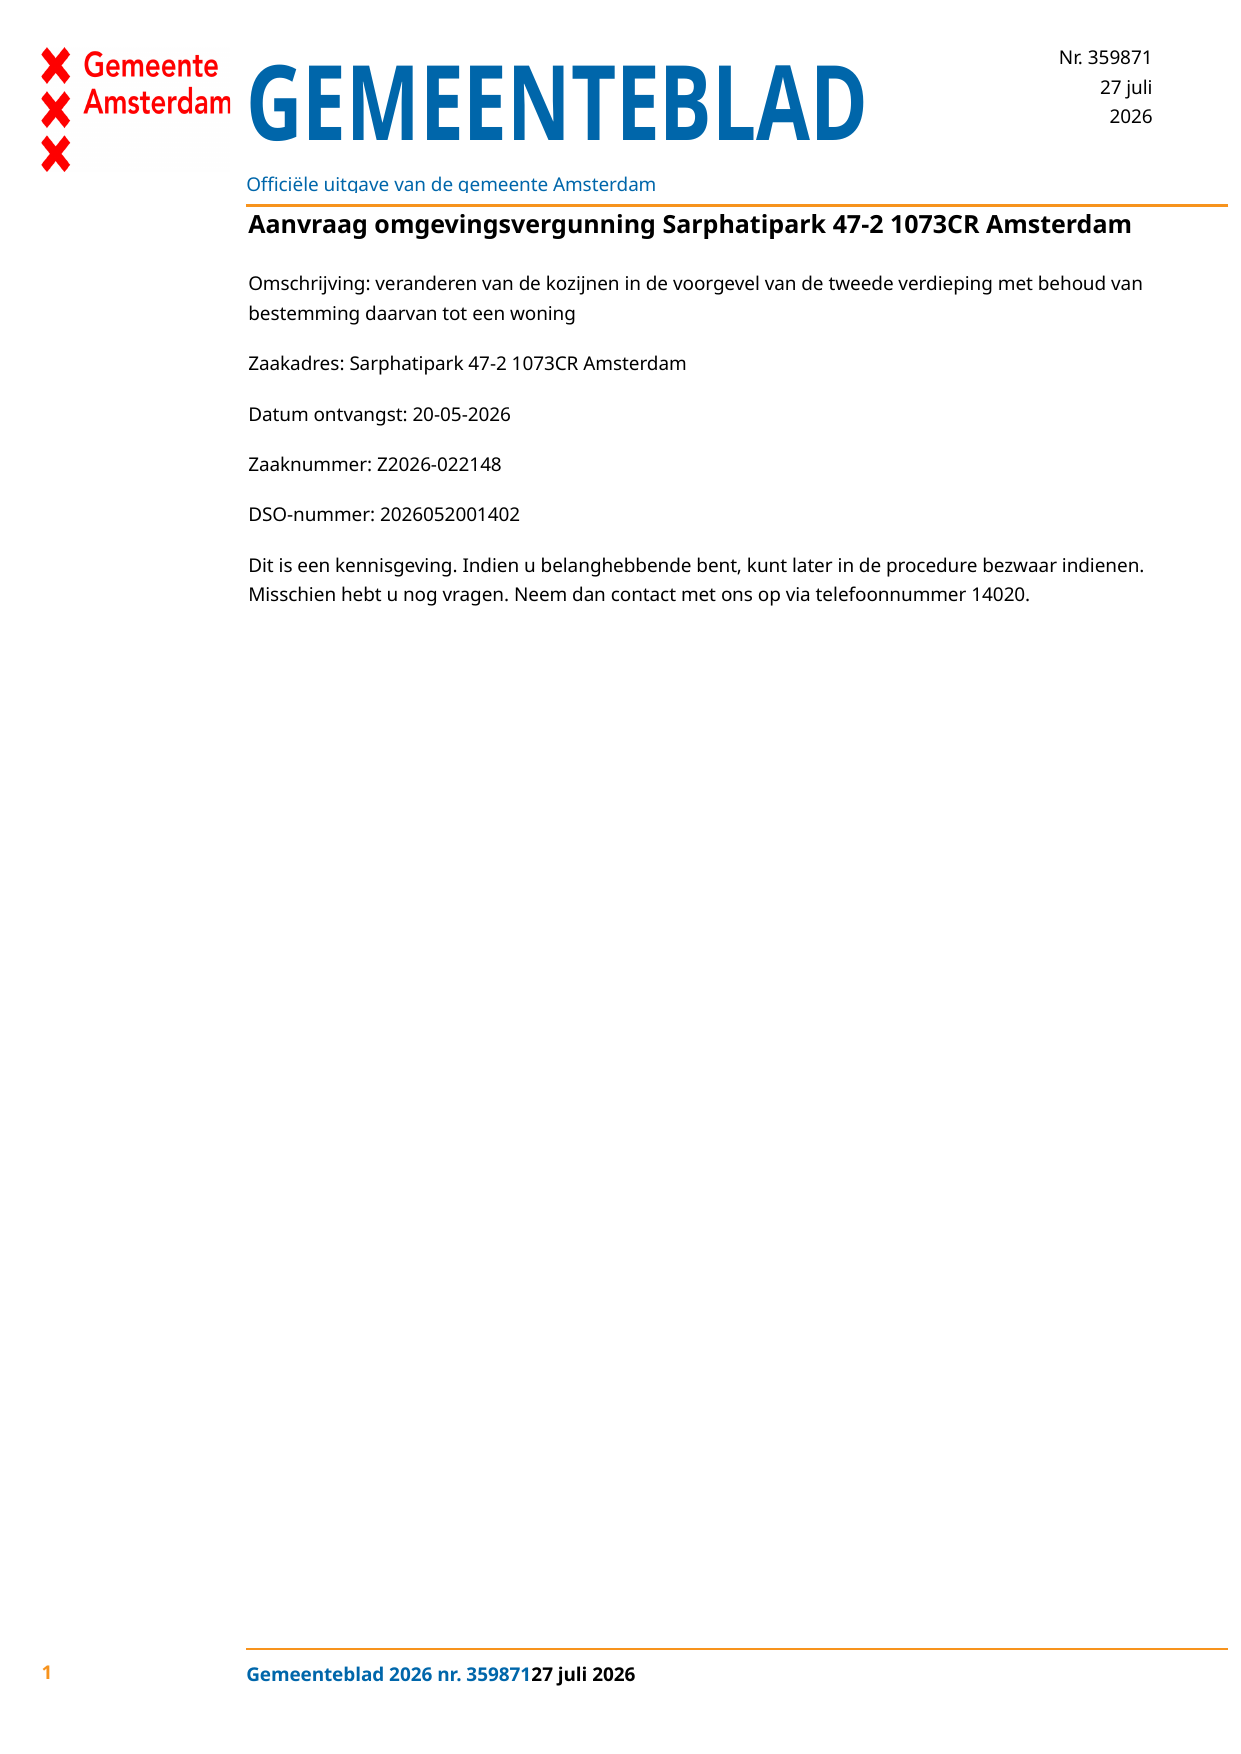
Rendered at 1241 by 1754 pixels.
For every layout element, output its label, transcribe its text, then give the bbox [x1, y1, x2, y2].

text Zaakadres: Sarphatipark 47-2 1073CR Amsterdam [248, 350, 1152, 376]
text Aanvraag omgevingsvergunning Sarphatipark 47-2 1073CR Amsterdam [248, 207, 1152, 241]
text DSO-nummer: 2026052001402 [248, 502, 1152, 527]
text Datum ontvangst: 20-05-2026 [248, 401, 1152, 426]
picture [41, 47, 231, 172]
text Omschrijving: veranderen van de kozijnen in de voorgevel van de tweede verdieping met behoud van bestemming daarvan tot een woning [248, 270, 1152, 326]
text Dit is een kennisgeving. Indien u belanghebbende bent, kunt later in de procedure bezwaar indienen. Misschien hebt u nog vragen. Neem dan contact met ons op via telefoonnummer 14020. [248, 552, 1152, 607]
text Zaaknummer: Z2026-022148 [248, 451, 1152, 477]
